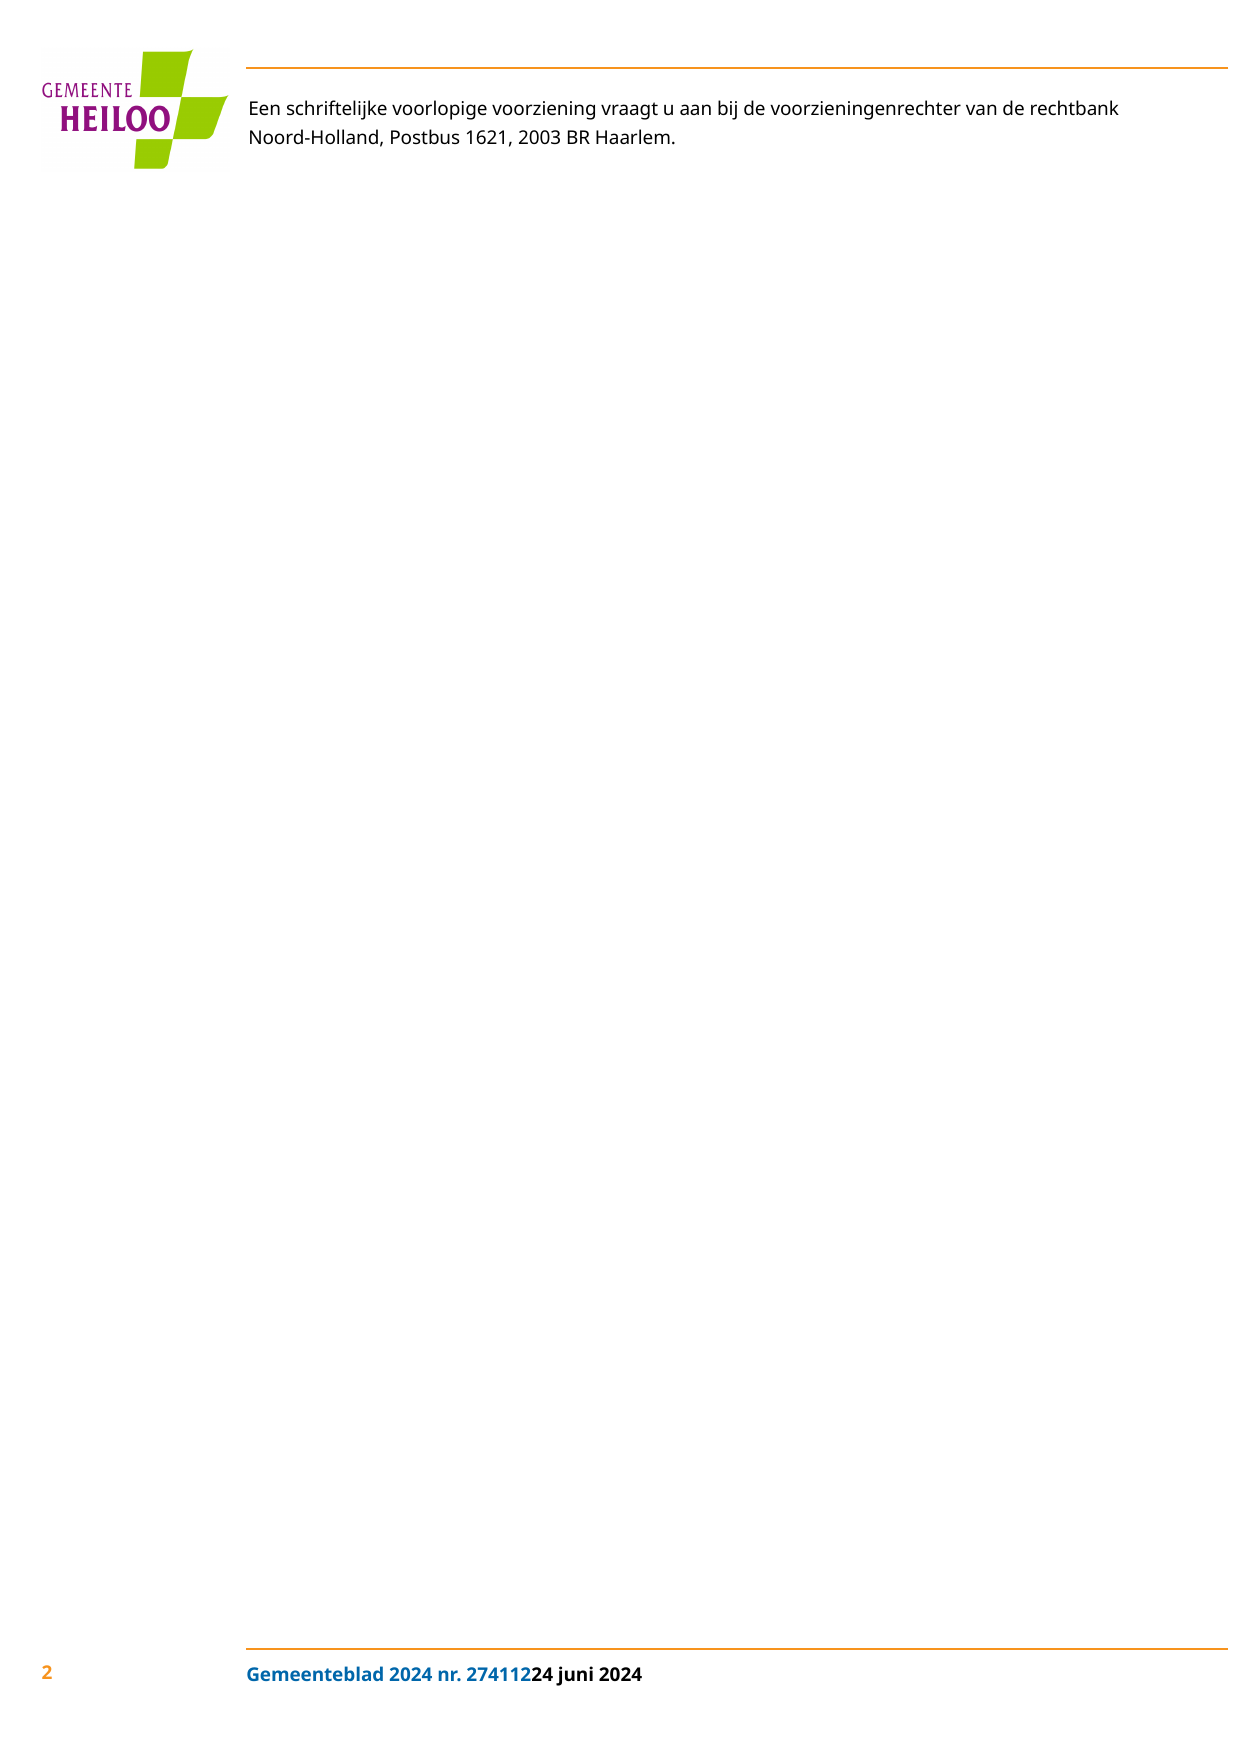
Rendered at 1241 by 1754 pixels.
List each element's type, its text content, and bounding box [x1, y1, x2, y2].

picture [41, 47, 231, 172]
text Een schriftelijke voorlopige voorziening vraagt u aan bij de voorzieningenrechter van de rechtbank Noord-Holland, Postbus 1621, 2003 BR Haarlem. [248, 95, 1152, 150]
